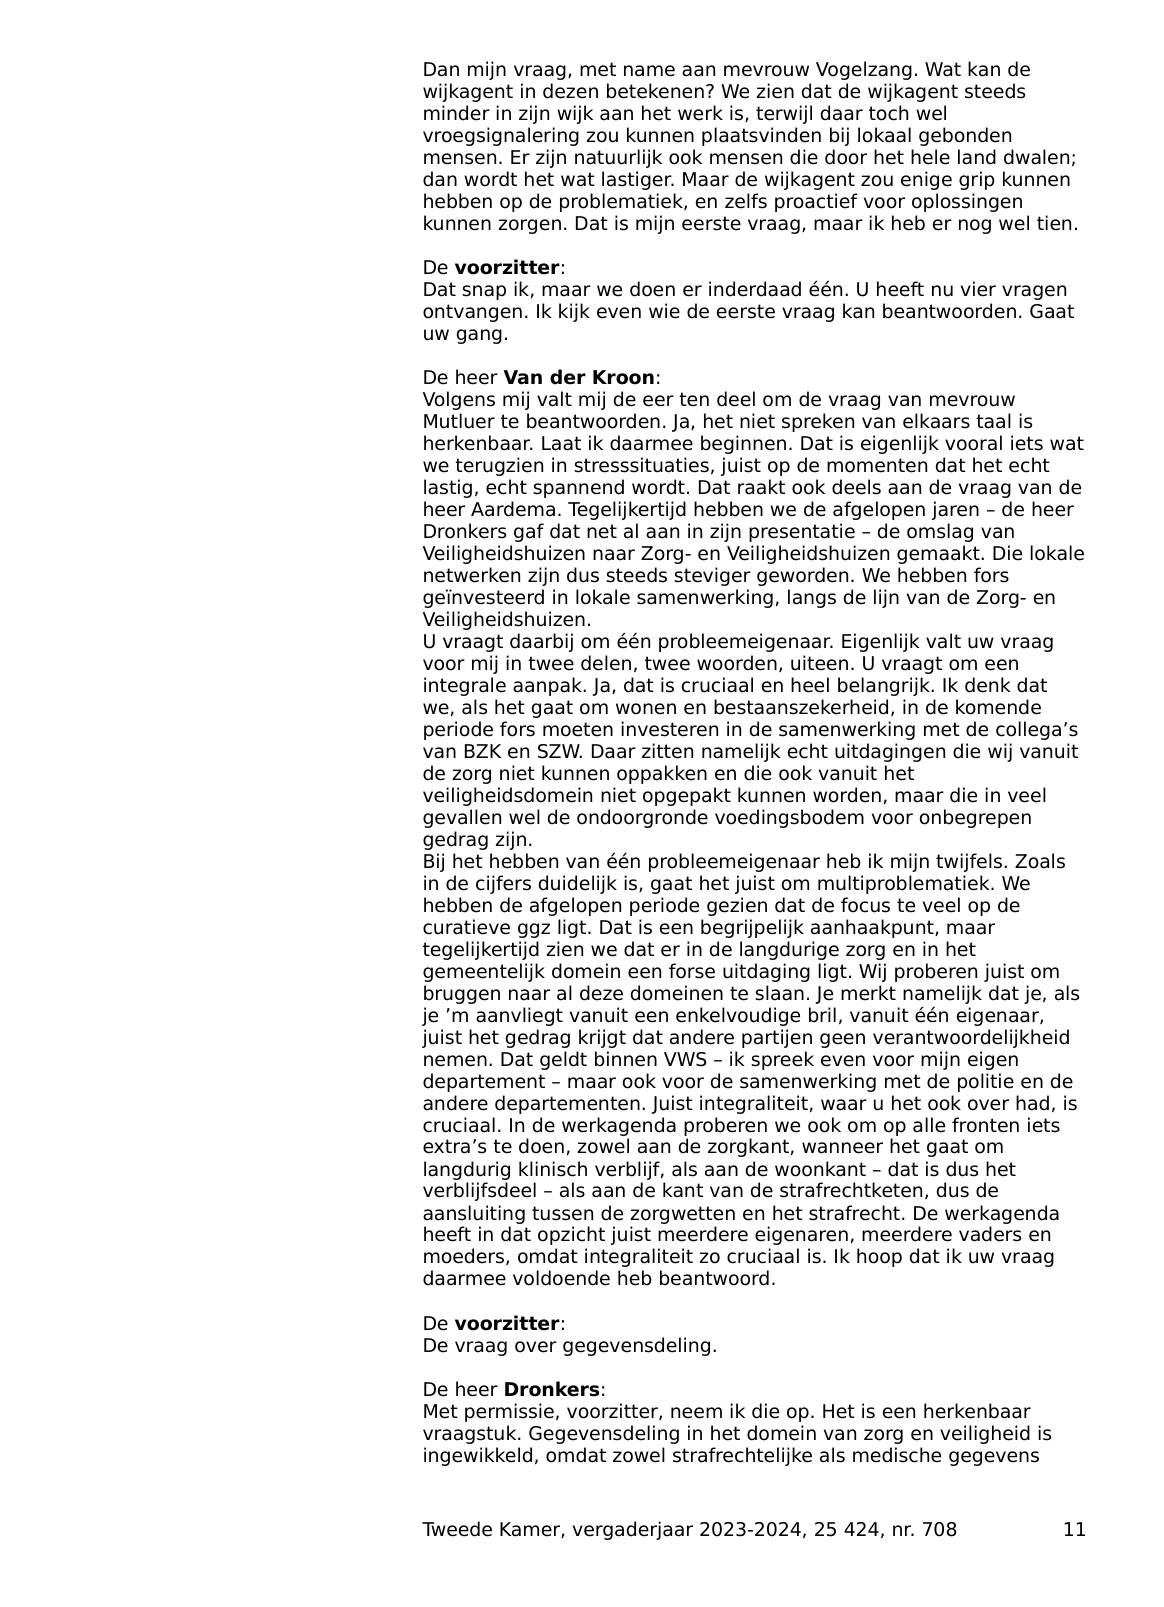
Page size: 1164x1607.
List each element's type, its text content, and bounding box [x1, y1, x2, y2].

text Dan mijn vraag, met name aan mevrouw Vogelzang. Wat kan de wijkagent in dezen betekenen? We zien dat de wijkagent steeds minder in zijn wijk aan het werk is, terwijl daar toch wel vroegsignalering zou kunnen plaatsvinden bij lokaal gebonden mensen. Er zijn natuurlijk ook mensen die door het hele land dwalen; dan wordt het wat lastiger. Maar de wijkagent zou enige grip kunnen hebben op de problematiek, en zelfs proactief voor oplossingen kunnen zorgen. Dat is mijn eerste vraag, maar ik heb er nog wel tien. [422, 59, 1087, 235]
text Bij het hebben van één probleemeigenaar heb ik mijn twijfels. Zoals in de cijfers duidelijk is, gaat het juist om multiproblematiek. We hebben de afgelopen periode gezien dat de focus te veel op de curatieve ggz ligt. Dat is een begrijpelijk aanhaakpunt, maar tegelijkertijd zien we dat er in de langdurige zorg en in het gemeentelijk domein een forse uitdaging ligt. Wij proberen juist om bruggen naar al deze domeinen te slaan. Je merkt namelijk dat je, als je ’m aanvliegt vanuit een enkelvoudige bril, vanuit één eigenaar, juist het gedrag krijgt dat andere partijen geen verantwoordelijkheid nemen. Dat geldt binnen VWS – ik spreek even voor mijn eigen departement – maar ook voor de samenwerking met de politie en de andere departementen. Juist integraliteit, waar u het ook over had, is cruciaal. In de werkagenda proberen we ook om op alle fronten iets extra’s te doen, zowel aan de zorgkant, wanneer het gaat om langdurig klinisch verblijf, als aan de woonkant – dat is dus het verblijfsdeel – als aan de kant van de strafrechtketen, dus de aansluiting tussen de zorgwetten en het strafrecht. De werkagenda heeft in dat opzicht juist meerdere eigenaren, meerdere vaders en moeders, omdat integraliteit zo cruciaal is. Ik hoop dat ik uw vraag daarmee voldoende heb beantwoord. [422, 851, 1087, 1290]
text Volgens mij valt mij de eer ten deel om de vraag van mevrouw Mutluer te beantwoorden. Ja, het niet spreken van elkaars taal is herkenbaar. Laat ik daarmee beginnen. Dat is eigenlijk vooral iets wat we terugzien in stresssituaties, juist op de momenten dat het echt lastig, echt spannend wordt. Dat raakt ook deels aan de vraag van de heer Aardema. Tegelijkertijd hebben we de afgelopen jaren – de heer Dronkers gaf dat net al aan in zijn presentatie – de omslag van Veiligheidshuizen naar Zorg- en Veiligheidshuizen gemaakt. Die lokale netwerken zijn dus steeds steviger geworden. We hebben fors geïnvesteerd in lokale samenwerking, langs de lijn van de Zorg- en Veiligheidshuizen. [422, 389, 1087, 631]
text De voorzitter: [422, 257, 1087, 279]
text De heer Dronkers: [422, 1379, 1087, 1401]
text De heer Van der Kroon: [422, 367, 1087, 389]
text De voorzitter: [422, 1312, 1087, 1334]
text U vraagt daarbij om één probleemeigenaar. Eigenlijk valt uw vraag voor mij in twee delen, twee woorden, uiteen. U vraagt om een integrale aanpak. Ja, dat is cruciaal en heel belangrijk. Ik denk dat we, als het gaat om wonen en bestaanszekerheid, in de komende periode fors moeten investeren in de samenwerking met de collega’s van BZK en SZW. Daar zitten namelijk echt uitdagingen die wij vanuit de zorg niet kunnen oppakken en die ook vanuit het veiligheidsdomein niet opgepakt kunnen worden, maar die in veel gevallen wel de ondoorgronde voedingsbodem voor onbegrepen gedrag zijn. [422, 631, 1087, 851]
text De vraag over gegevensdeling. [422, 1334, 1087, 1356]
text Met permissie, voorzitter, neem ik die op. Het is een herkenbaar vraagstuk. Gegevensdeling in het domein van zorg en veiligheid is ingewikkeld, omdat zowel strafrechtelijke als medische gegevens [422, 1401, 1087, 1467]
text Dat snap ik, maar we doen er inderdaad één. U heeft nu vier vragen ontvangen. Ik kijk even wie de eerste vraag kan beantwoorden. Gaat uw gang. [422, 279, 1087, 345]
